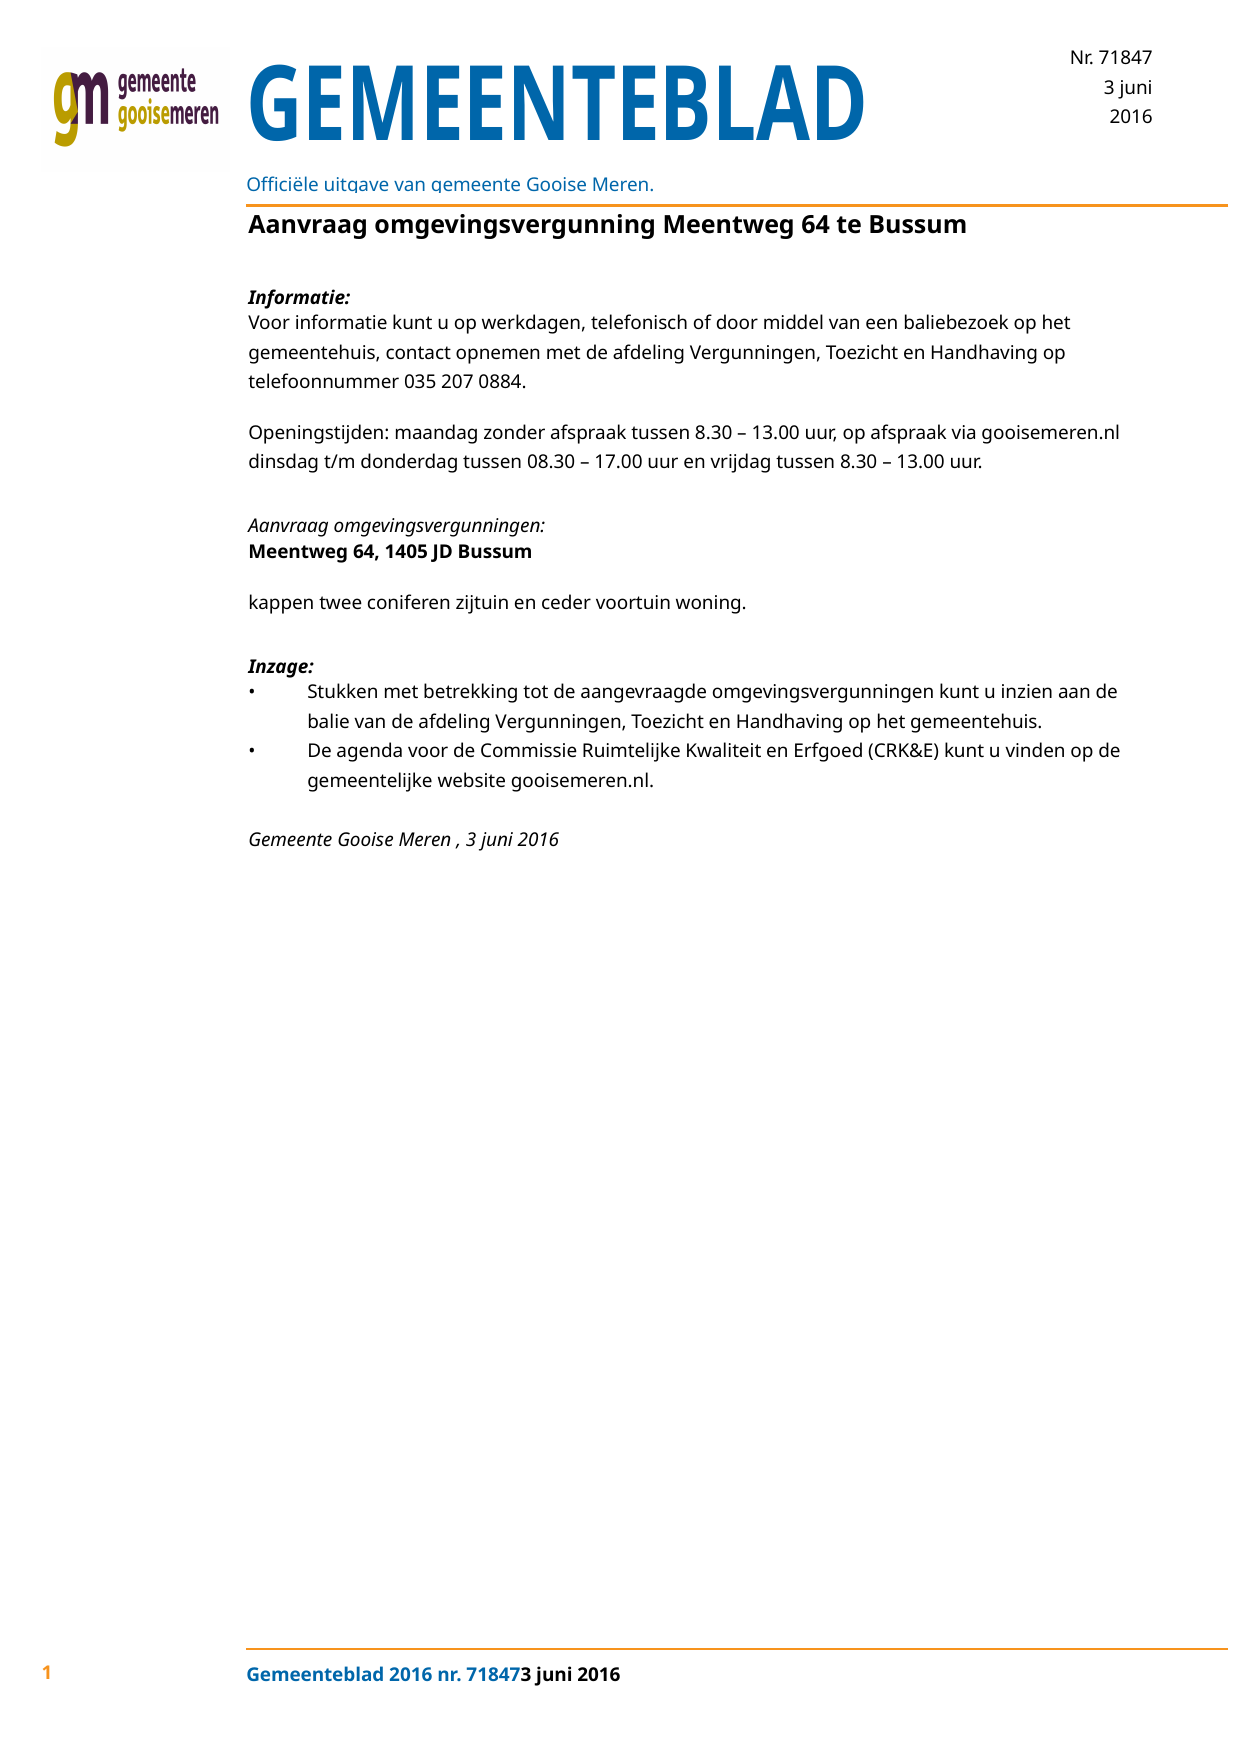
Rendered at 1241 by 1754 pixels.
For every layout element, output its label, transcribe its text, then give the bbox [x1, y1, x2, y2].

text Openingstijden: maandag zonder afspraak tussen 8.30 – 13.00 uur, op afspraak via gooisemeren.nl dinsdag t/m donderdag tussen 08.30 – 17.00 uur en vrijdag tussen 8.30 – 13.00 uur. [248, 419, 1152, 474]
list De agenda voor de Commissie Ruimtelijke Kwaliteit en Erfgoed (CRK&E) kunt u vinden op de gemeentelijke website gooisemeren.nl. [248, 738, 1152, 793]
text Inzage: [248, 653, 1152, 678]
text Voor informatie kunt u op werkdagen, telefonisch of door middel van een baliebezoek op het gemeentehuis, contact opnemen met de afdeling Vergunningen, Toezicht en Handhaving op telefoonnummer 035 207 0884. [248, 309, 1152, 394]
text Gemeente Gooise Meren , 3 juni 2016 [248, 826, 1152, 852]
text Aanvraag omgevingsvergunningen: [248, 513, 1152, 538]
list Stukken met betrekking tot de aangevraagde omgevingsvergunningen kunt u inzien aan de balie van de afdeling Vergunningen, Toezicht en Handhaving op het gemeentehuis. [248, 678, 1152, 734]
text Aanvraag omgevingsvergunning Meentweg 64 te Bussum [248, 207, 1152, 241]
text Informatie: [248, 284, 1152, 309]
picture [41, 47, 231, 172]
text kappen twee coniferen zijtuin en ceder voortuin woning. [248, 589, 1152, 614]
text Meentweg 64, 1405 JD Bussum [248, 538, 1152, 564]
